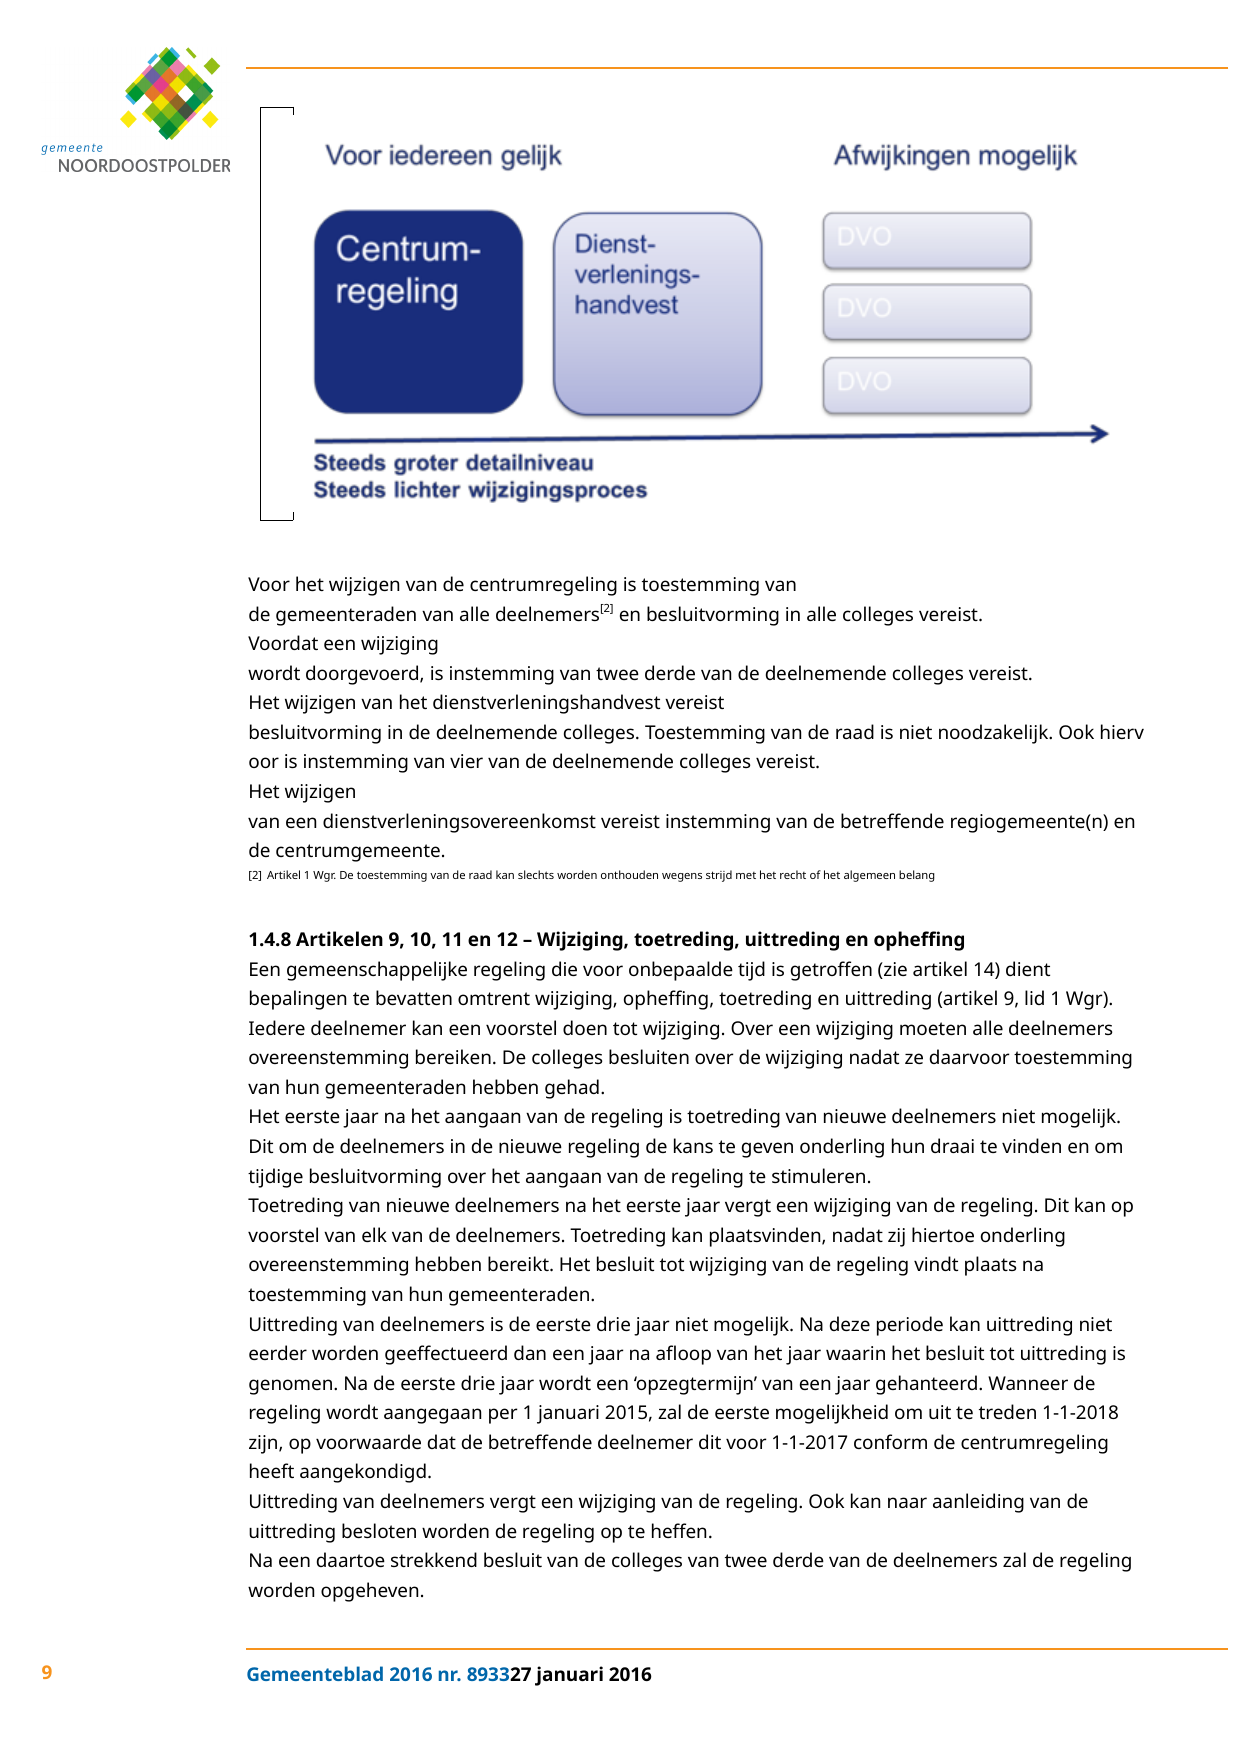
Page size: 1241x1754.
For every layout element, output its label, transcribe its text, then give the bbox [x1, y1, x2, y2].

text Na een daartoe strekkend besluit van de colleges van twee derde van de deelnemers zal de regeling worden opgeheven. [248, 1547, 1152, 1603]
text Uittreding van deelnemers vergt een wijziging van de regeling. Ook kan naar aanleiding van de uittreding besloten worden de regeling op te heffen. [248, 1488, 1152, 1543]
text 1.4.8 Artikelen 9, 10, 11 en 12 – Wijziging, toetreding, uittreding en opheffing [248, 926, 1152, 952]
picture [41, 47, 231, 172]
text [2] Artikel 1 Wgr. De toestemming van de raad kan slechts worden onthouden wegens strijd met het recht of het algemeen belang [248, 867, 1152, 893]
text Het wijzigen van het dienstverleningshandvest vereist besluitvorming in de deelnemende colleges. Toestemming van de raad is niet noodzakelijk. Ook hiervoor is instemming van vier van de deelnemende colleges vereist. [248, 689, 1152, 774]
text Iedere deelnemer kan een voorstel doen tot wijziging. Over een wijziging moeten alle deelnemers overeenstemming bereiken. De colleges besluiten over de wijziging nadat ze daarvoor toestemming van hun gemeenteraden hebben gehad. [248, 1015, 1152, 1100]
text Toetreding van nieuwe deelnemers na het eerste jaar vergt een wijziging van de regeling. Dit kan op voorstel van elk van de deelnemers. Toetreding kan plaatsvinden, nadat zij hiertoe onderling overeenstemming hebben bereikt. Het besluit tot wijziging van de regeling vindt plaats na toestemming van hun gemeenteraden. [248, 1192, 1152, 1307]
text Uittreding van deelnemers is de eerste drie jaar niet mogelijk. Na deze periode kan uittreding niet eerder worden geeffectueerd dan een jaar na afloop van het jaar waarin het besluit tot uittreding is genomen. Na de eerste drie jaar wordt een ‘opzegtermijn’ van een jaar gehanteerd. Wanneer de regeling wordt aangegaan per 1 januari 2015, zal de eerste mogelijkheid om uit te treden 1-1-2018 zijn, op voorwaarde dat de betreffende deelnemer dit voor 1-1-2017 conform de centrumregeling heeft aangekondigd. [248, 1311, 1152, 1484]
picture [268, 115, 1155, 512]
text Een gemeenschappelijke regeling die voor onbepaalde tijd is getroffen (zie artikel 14) dient bepalingen te bevatten omtrent wijziging, opheffing, toetreding en uittreding (artikel 9, lid 1 Wgr). [248, 956, 1152, 1011]
text Het eerste jaar na het aangaan van de regeling is toetreding van nieuwe deelnemers niet mogelijk. Dit om de deelnemers in de nieuwe regeling de kans te geven onderling hun draai te vinden en om tijdige besluitvorming over het aangaan van de regeling te stimuleren. [248, 1104, 1152, 1188]
text Voor het wijzigen van de centrumregeling is toestemming van de gemeenteraden van alle deelnemers[2] en besluitvorming in alle colleges vereist. Voordat een wijziging wordt doorgevoerd, is instemming van twee derde van de deelnemende colleges vereist. [248, 571, 1152, 686]
text Het wijzigen van een dienstverleningsovereenkomst vereist instemming van de betreffende regiogemeente(n) en de centrumgemeente. [248, 778, 1152, 863]
